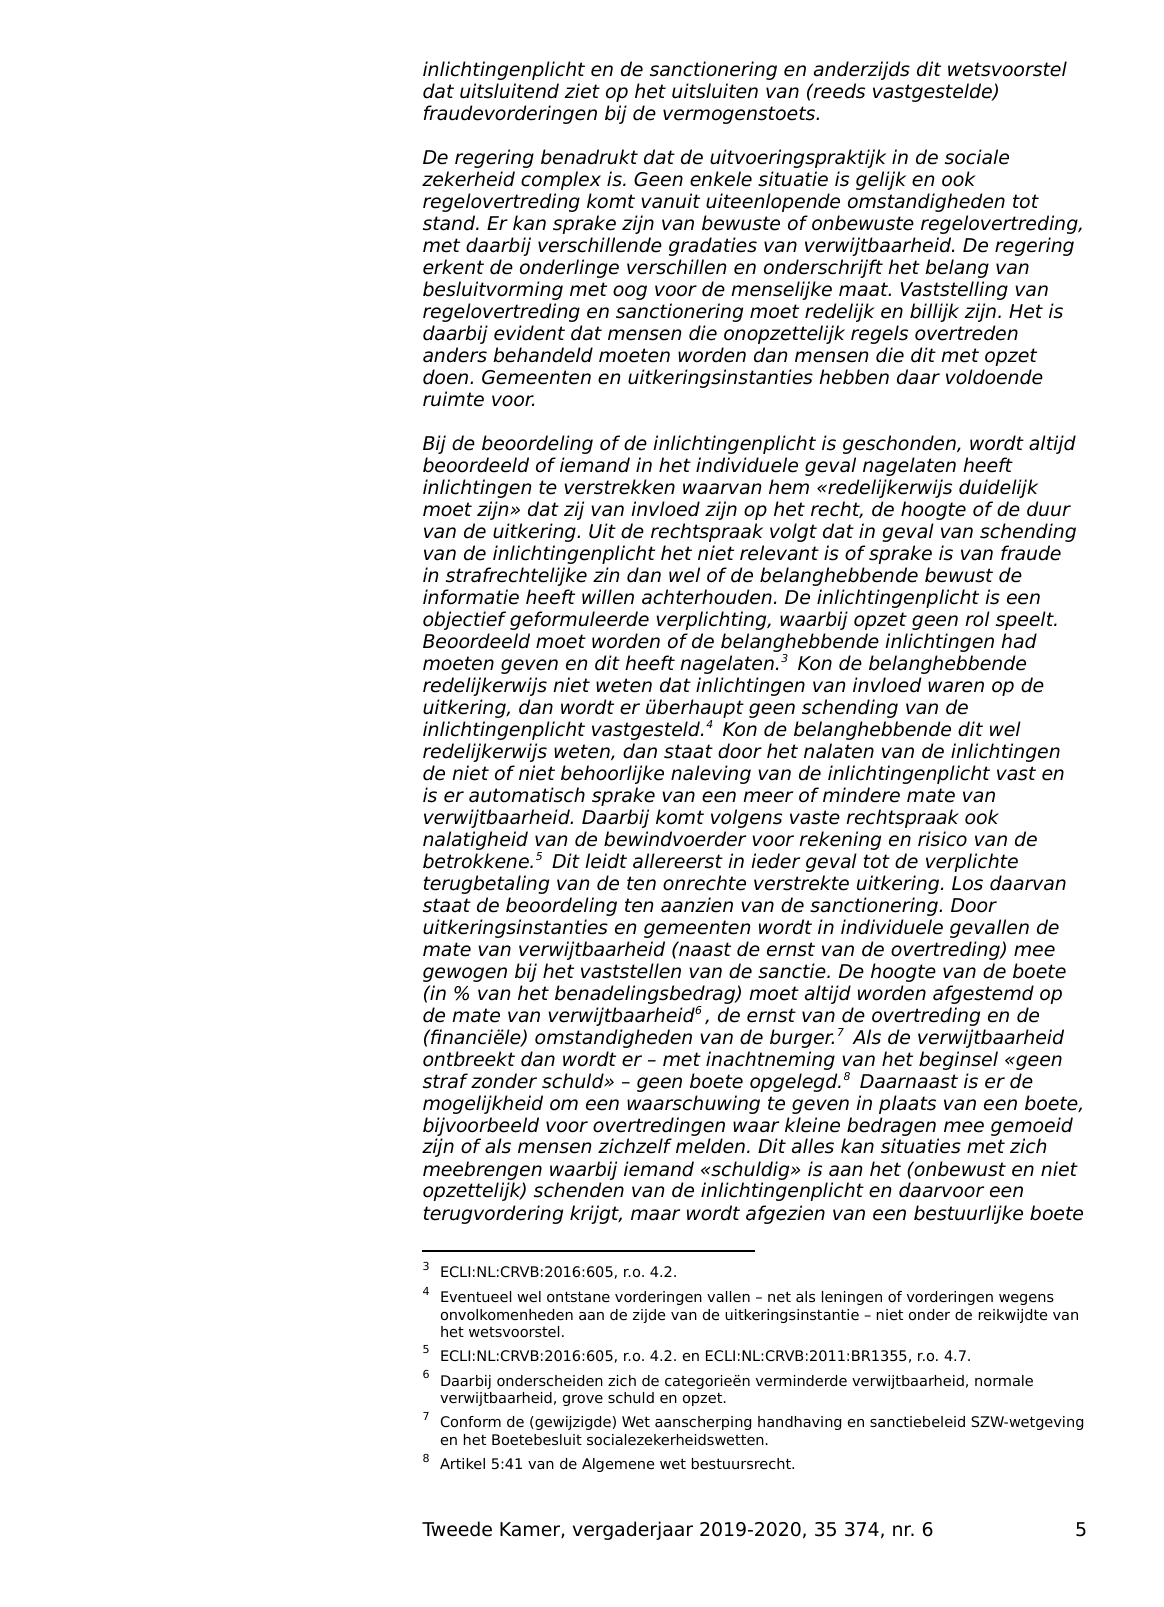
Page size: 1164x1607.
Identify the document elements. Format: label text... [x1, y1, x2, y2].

text Artikel 5:41 van de Algemene wet bestuursrecht. [422, 1452, 1087, 1474]
text inlichtingenplicht en de sanctionering en anderzijds dit wetsvoorstel dat uitsluitend ziet op het uitsluiten van (reeds vastgestelde) fraudevorderingen bij de vermogenstoets. [422, 59, 1087, 125]
text Bij de beoordeling of de inlichtingenplicht is geschonden, wordt altijd beoordeeld of iemand in het individuele geval nagelaten heeft inlichtingen te verstrekken waarvan hem «redelijkerwijs duidelijk moet zijn» dat zij van invloed zijn op het recht, de hoogte of de duur van de uitkering. Uit de rechtspraak volgt dat in geval van schending van de inlichtingenplicht het niet relevant is of sprake is van fraude in strafrechtelijke zin dan wel of de belanghebbende bewust de informatie heeft willen achterhouden. De inlichtingenplicht is een objectief geformuleerde verplichting, waarbij opzet geen rol speelt. Beoordeeld moet worden of de belanghebbende inlichtingen had moeten geven en dit heeft nagelaten. Kon de belanghebbende redelijkerwijs niet weten dat inlichtingen van invloed waren op de uitkering, dan wordt er überhaupt geen schending van de inlichtingenplicht vastgesteld. Kon de belanghebbende dit wel redelijkerwijs weten, dan staat door het nalaten van de inlichtingen de niet of niet behoorlijke naleving van de inlichtingenplicht vast en is er automatisch sprake van een meer of mindere mate van verwijtbaarheid. Daarbij komt volgens vaste rechtspraak ook nalatigheid van de bewindvoerder voor rekening en risico van de betrokkene. Dit leidt allereerst in ieder geval tot de verplichte terugbetaling van de ten onrechte verstrekte uitkering. Los daarvan staat de beoordeling ten aanzien van de sanctionering. Door uitkeringsinstanties en gemeenten wordt in individuele gevallen de mate van verwijtbaarheid (naast de ernst van de overtreding) mee gewogen bij het vaststellen van de sanctie. De hoogte van de boete (in % van het benadelingsbedrag) moet altijd worden afgestemd op de mate van verwijtbaarheid, de ernst van de overtreding en de (financiële) omstandigheden van de burger. Als de verwijtbaarheid ontbreekt dan wordt er – met inachtneming van het beginsel «geen straf zonder schuld» – geen boete opgelegd. Daarnaast is er de mogelijkheid om een waarschuwing te geven in plaats van een boete, bijvoorbeeld voor overtredingen waar kleine bedragen mee gemoeid zijn of als mensen zichzelf melden. Dit alles kan situaties met zich meebrengen waarbij iemand «schuldig» is aan het (onbewust en niet opzettelijk) schenden van de inlichtingenplicht en daarvoor een terugvordering krijgt, maar wordt afgezien van een bestuurlijke boete [422, 433, 1087, 1224]
text Daarbij onderscheiden zich de categorieën verminderde verwijtbaarheid, normale verwijtbaarheid, grove schuld en opzet. [422, 1368, 1087, 1407]
text De regering benadrukt dat de uitvoeringspraktijk in de sociale zekerheid complex is. Geen enkele situatie is gelijk en ook regelovertreding komt vanuit uiteenlopende omstandigheden tot stand. Er kan sprake zijn van bewuste of onbewuste regelovertreding, met daarbij verschillende gradaties van verwijtbaarheid. De regering erkent de onderlinge verschillen en onderschrijft het belang van besluitvorming met oog voor de menselijke maat. Vaststelling van regelovertreding en sanctionering moet redelijk en billijk zijn. Het is daarbij evident dat mensen die onopzettelijk regels overtreden anders behandeld moeten worden dan mensen die dit met opzet doen. Gemeenten en uitkeringsinstanties hebben daar voldoende ruimte voor. [422, 147, 1087, 411]
text Conform de (gewijzigde) Wet aanscherping handhaving en sanctiebeleid SZW-wetgeving en het Boetebesluit socialezekerheidswetten. [422, 1410, 1087, 1449]
text ECLI:NL:CRVB:2016:605, r.o. 4.2. en ECLI:NL:CRVB:2011:BR1355, r.o. 4.7. [422, 1343, 1087, 1366]
text Eventueel wel ontstane vorderingen vallen – net als leningen of vorderingen wegens onvolkomenheden aan de zijde van de uitkeringsinstantie – niet onder de reikwijdte van het wetsvoorstel. [422, 1285, 1087, 1341]
text ECLI:NL:CRVB:2016:605, r.o. 4.2. [422, 1260, 1087, 1282]
